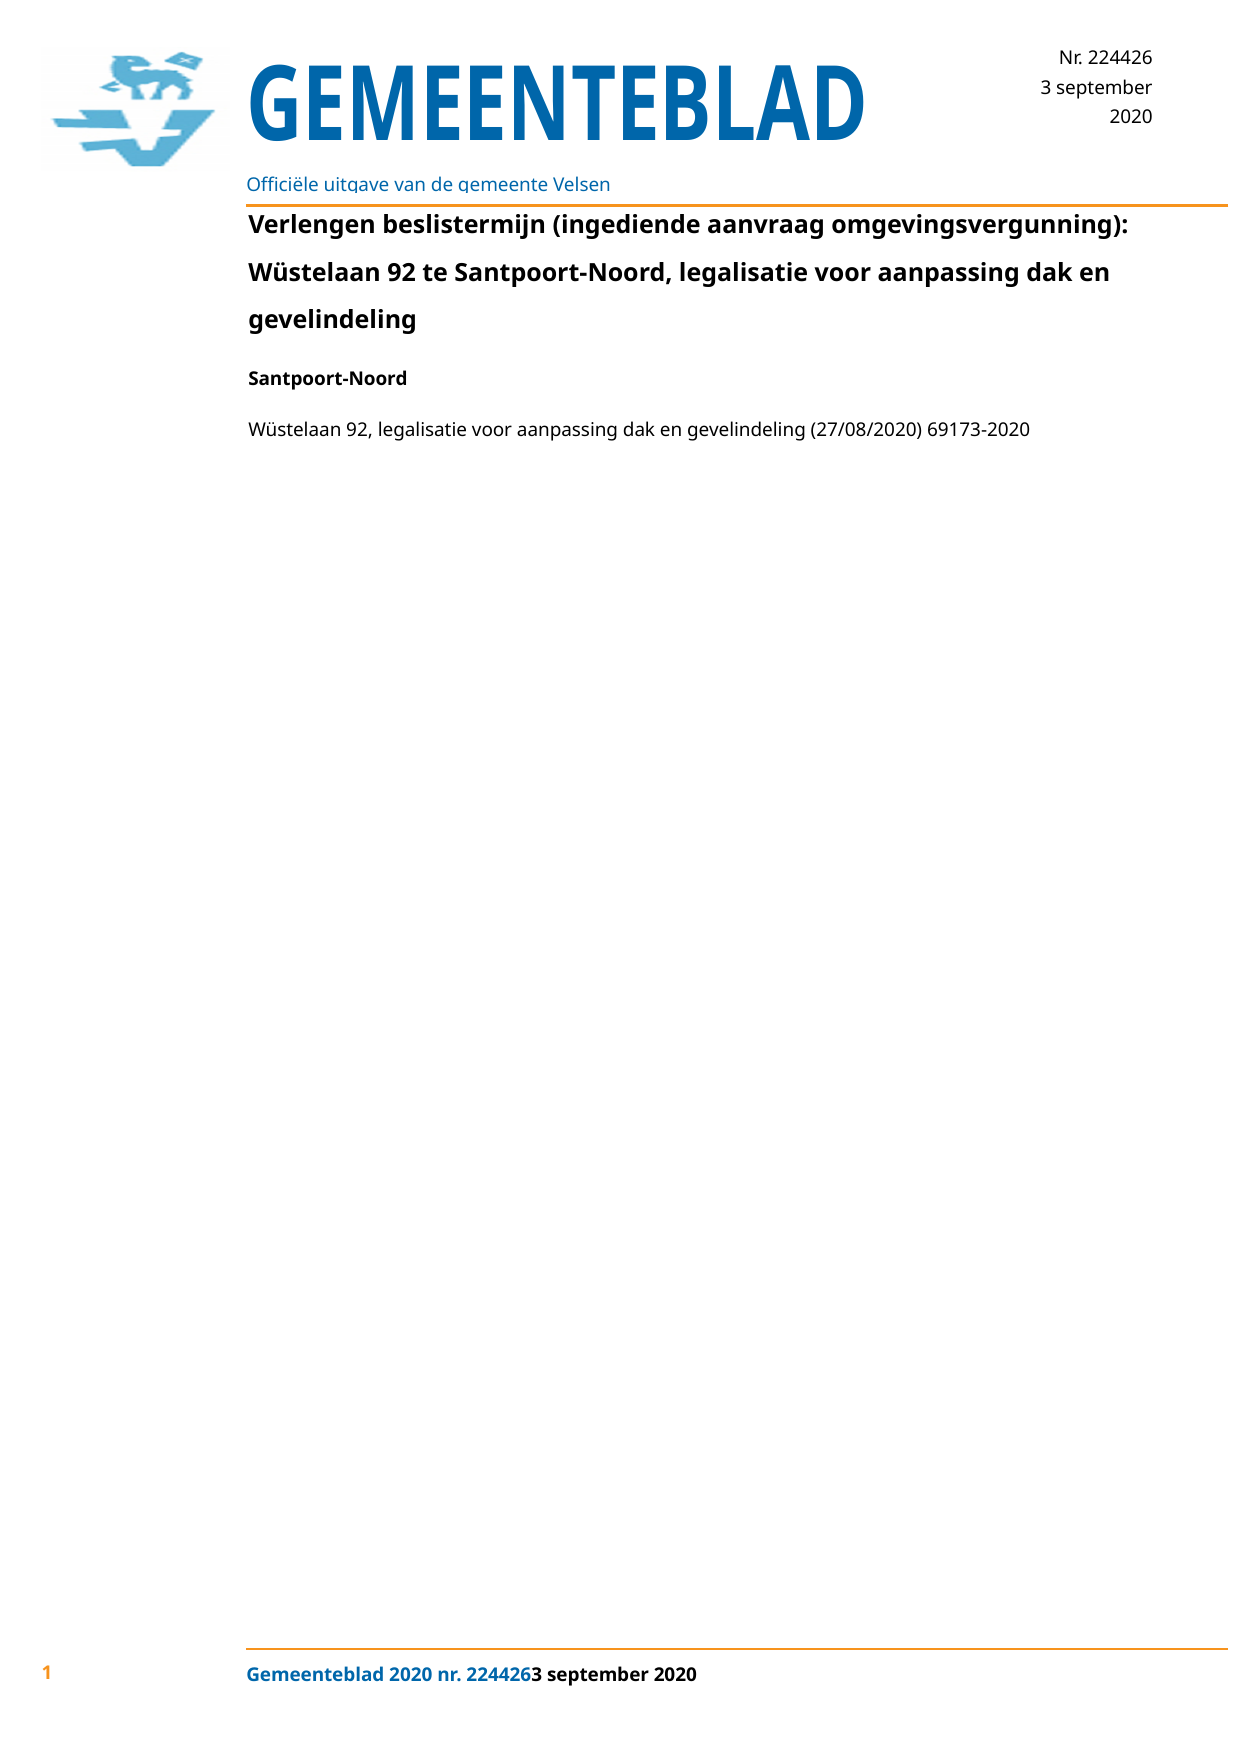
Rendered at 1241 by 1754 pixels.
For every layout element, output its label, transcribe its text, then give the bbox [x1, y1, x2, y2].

picture [41, 47, 231, 172]
text Verlengen beslistermijn (ingediende aanvraag omgevingsvergunning): Wüstelaan 92 te Santpoort-Noord, legalisatie voor aanpassing dak en gevelindeling [248, 207, 1152, 336]
text Santpoort-Noord [248, 366, 1152, 391]
text Wüstelaan 92, legalisatie voor aanpassing dak en gevelindeling (27/08/2020) 69173-2020 [248, 416, 1152, 442]
